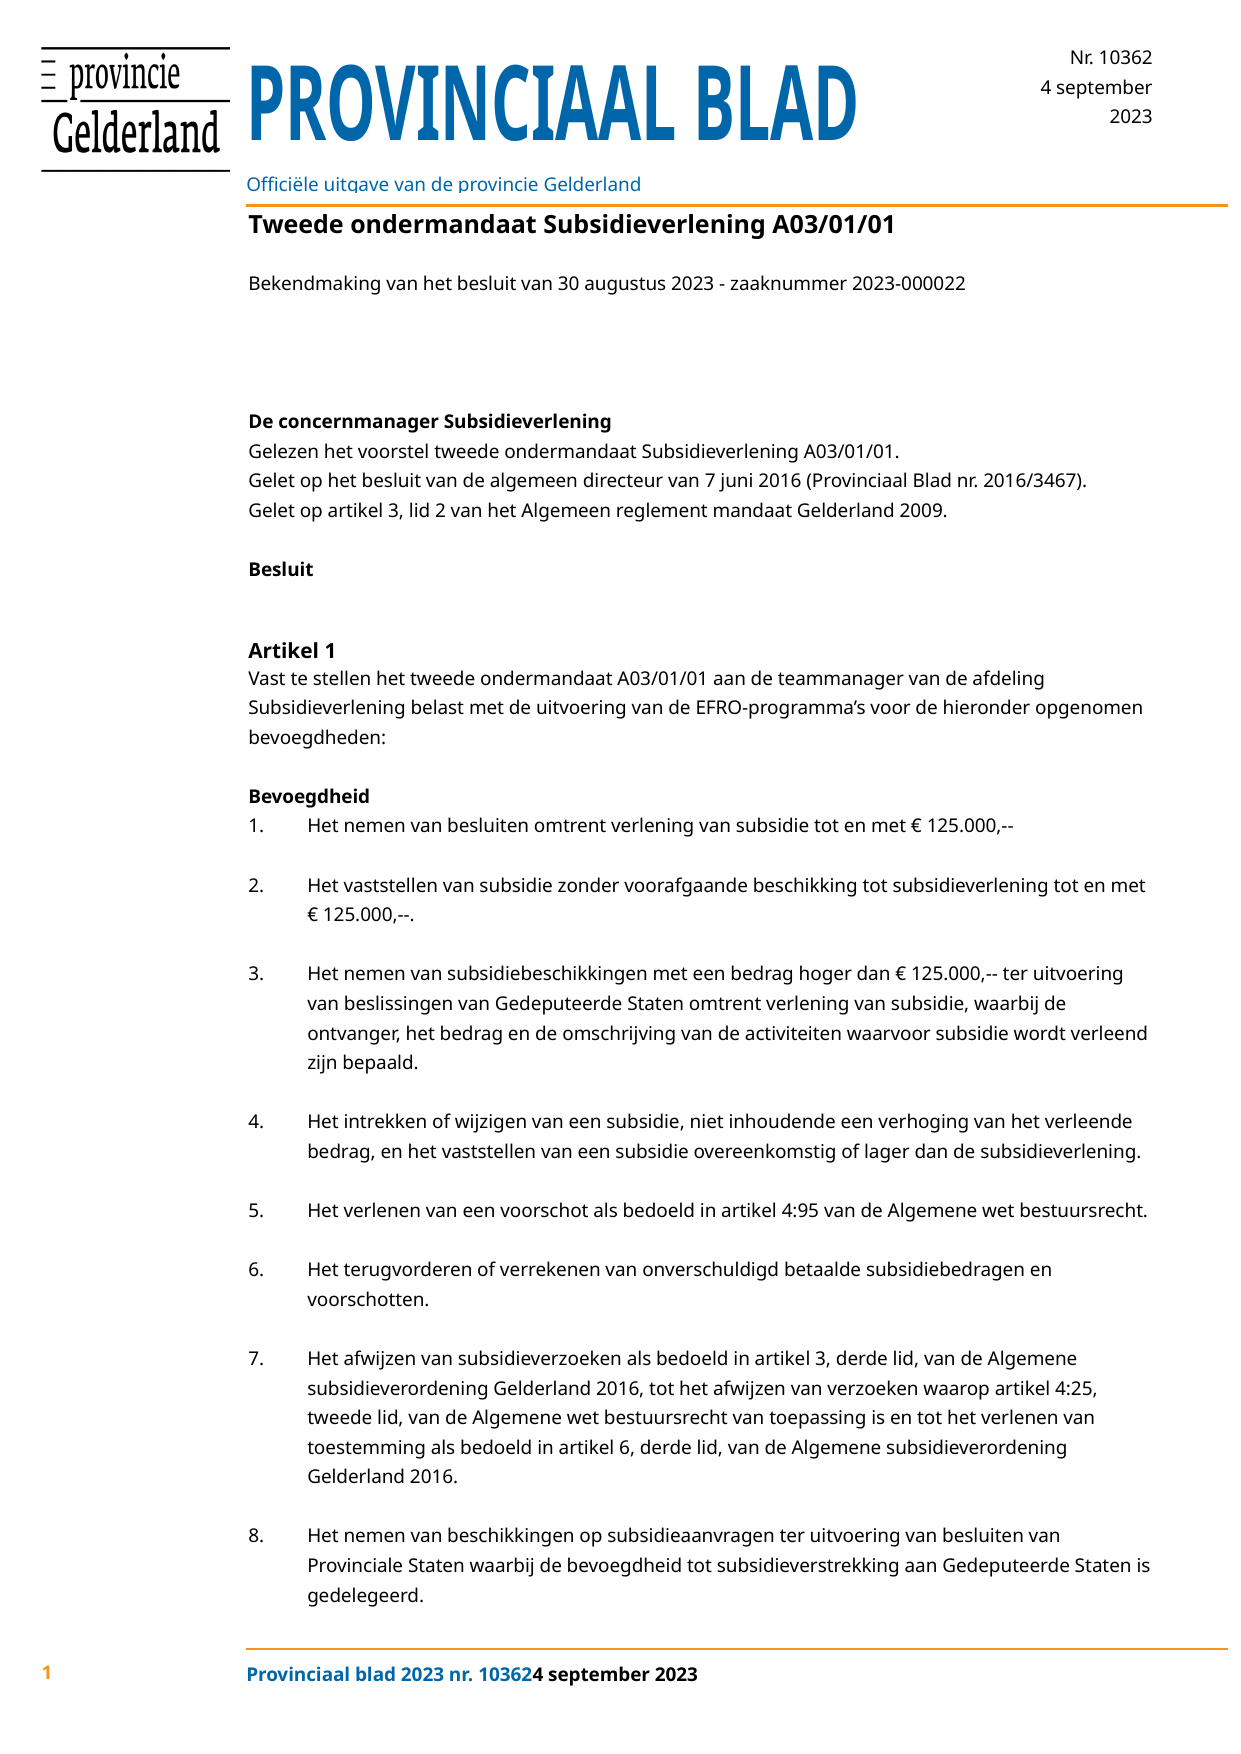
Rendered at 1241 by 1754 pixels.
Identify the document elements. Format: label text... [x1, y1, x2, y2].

text Bekendmaking van het besluit van 30 augustus 2023 - zaaknummer 2023-000022 [248, 270, 1152, 296]
text Vast te stellen het tweede ondermandaat A03/01/01 aan de teammanager van de afdeling Subsidieverlening belast met de uitvoering van de EFRO-programma’s voor de hieronder opgenomen bevoegdheden: [248, 665, 1152, 749]
list Het nemen van beschikkingen op subsidieaanvragen ter uitvoering van besluiten van Provinciale Staten waarbij de bevoegdheid tot subsidieverstrekking aan Gedeputeerde Staten is gedelegeerd. [248, 1523, 1152, 1607]
picture [41, 47, 231, 172]
list Het vaststellen van subsidie zonder voorafgaande beschikking tot subsidieverlening tot en met € 125.000,--. [248, 872, 1152, 927]
text Bevoegdheid [248, 783, 1152, 809]
text Gelezen het voorstel tweede ondermandaat Subsidieverlening A03/01/01. [248, 438, 1152, 464]
text Gelet op artikel 3, lid 2 van het Algemeen reglement mandaat Gelderland 2009. [248, 497, 1152, 523]
list Het afwijzen van subsidieverzoeken als bedoeld in artikel 3, derde lid, van de Algemene subsidieverordening Gelderland 2016, tot het afwijzen van verzoeken waarop artikel 4:25, tweede lid, van de Algemene wet bestuursrecht van toepassing is en tot het verlenen van toestemming als bedoeld in artikel 6, derde lid, van de Algemene subsidieverordening Gelderland 2016. [248, 1345, 1152, 1489]
text Tweede ondermandaat Subsidieverlening A03/01/01 [248, 207, 1152, 241]
list Het nemen van besluiten omtrent verlening van subsidie tot en met € 125.000,-- [248, 813, 1152, 838]
text De concernmanager Subsidieverlening [248, 408, 1152, 434]
text Artikel 1 [248, 636, 1152, 665]
text Gelet op het besluit van de algemeen directeur van 7 juni 2016 (Provinciaal Blad nr. 2016/3467). [248, 467, 1152, 493]
list Het intrekken of wijzigen van een subsidie, niet inhoudende een verhoging van het verleende bedrag, en het vaststellen van een subsidie overeenkomstig of lager dan de subsidieverlening. [248, 1108, 1152, 1164]
list Het verlenen van een voorschot als bedoeld in artikel 4:95 van de Algemene wet bestuursrecht. [248, 1197, 1152, 1223]
list Het terugvorderen of verrekenen van onverschuldigd betaalde subsidiebedragen en voorschotten. [248, 1256, 1152, 1312]
text Besluit [248, 556, 1152, 582]
list Het nemen van subsidiebeschikkingen met een bedrag hoger dan € 125.000,-- ter uitvoering van beslissingen van Gedeputeerde Staten omtrent verlening van subsidie, waarbij de ontvanger, het bedrag en de omschrijving van de activiteiten waarvoor subsidie wordt verleend zijn bepaald. [248, 961, 1152, 1075]
